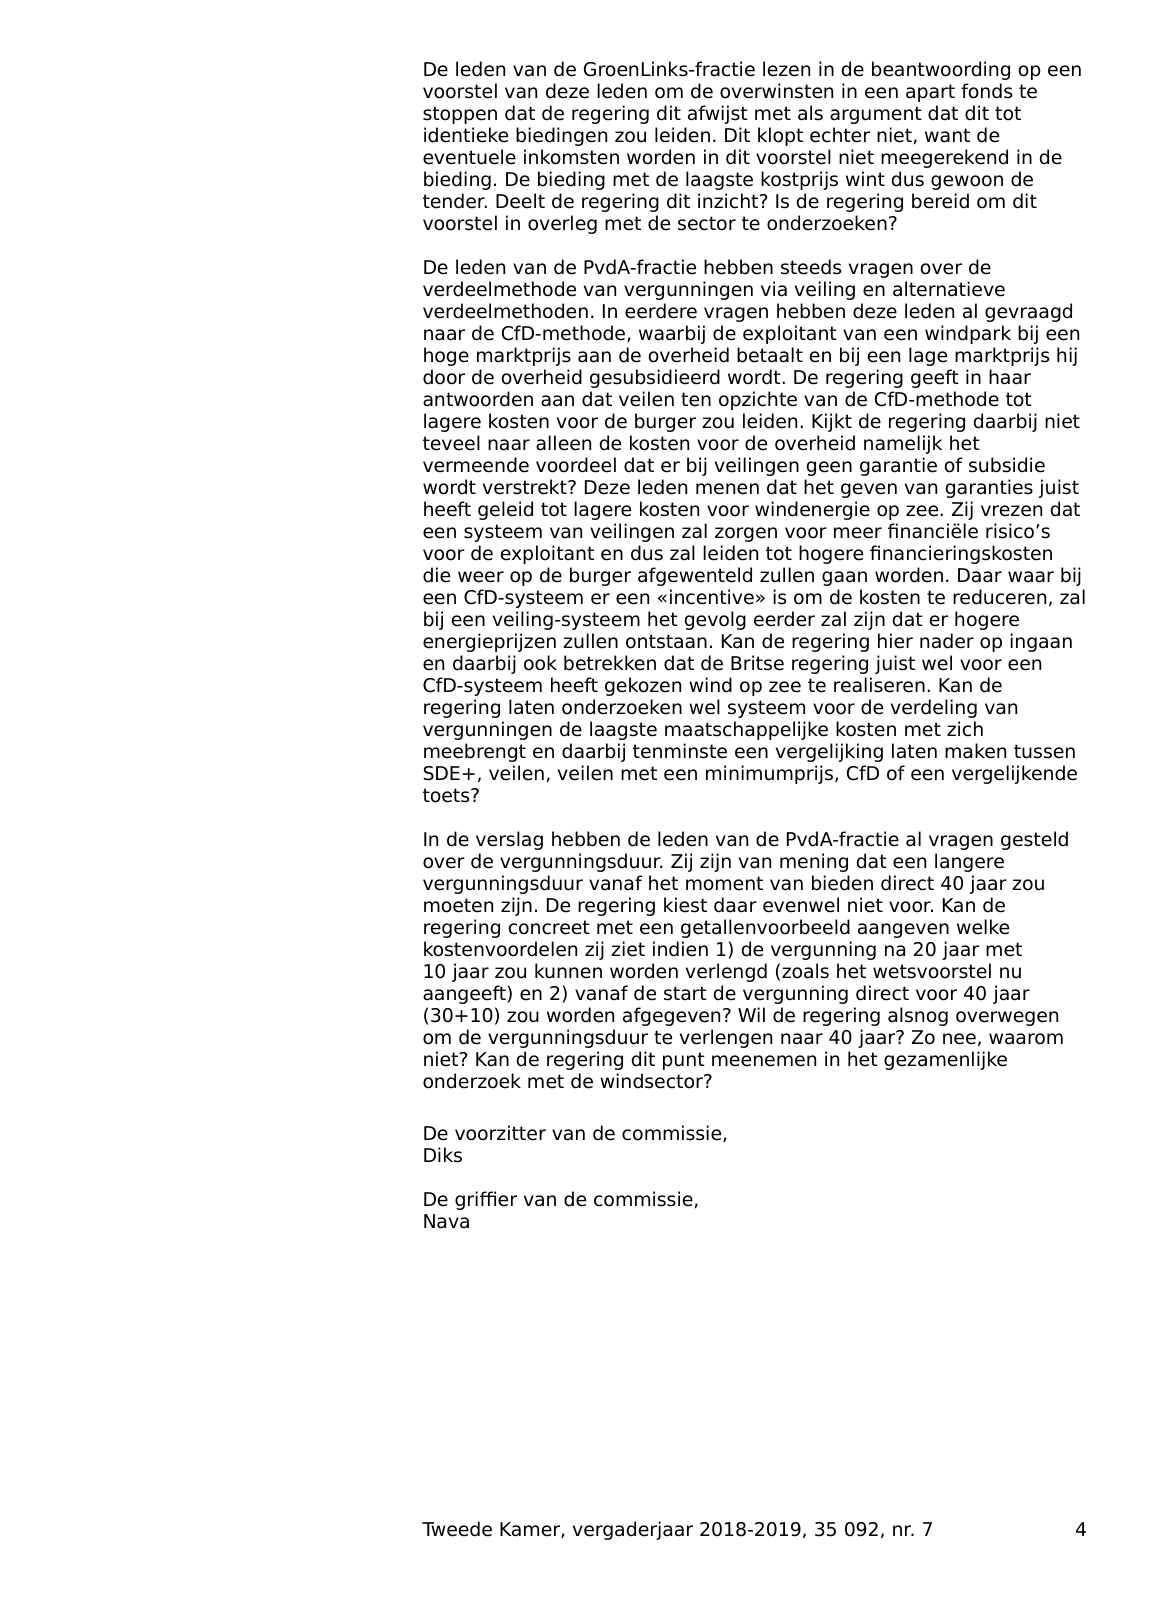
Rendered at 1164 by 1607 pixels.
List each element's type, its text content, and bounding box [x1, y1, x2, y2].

text De griffier van de commissie, Nava [422, 1189, 1087, 1233]
text De leden van de GroenLinks-fractie lezen in de beantwoording op een voorstel van deze leden om de overwinsten in een apart fonds te stoppen dat de regering dit afwijst met als argument dat dit tot identieke biedingen zou leiden. Dit klopt echter niet, want de eventuele inkomsten worden in dit voorstel niet meegerekend in de bieding. De bieding met de laagste kostprijs wint dus gewoon de tender. Deelt de regering dit inzicht? Is de regering bereid om dit voorstel in overleg met de sector te onderzoeken? [422, 59, 1087, 235]
text In de verslag hebben de leden van de PvdA-fractie al vragen gesteld over de vergunningsduur. Zij zijn van mening dat een langere vergunningsduur vanaf het moment van bieden direct 40 jaar zou moeten zijn. De regering kiest daar evenwel niet voor. Kan de regering concreet met een getallenvoorbeeld aangeven welke kostenvoordelen zij ziet indien 1) de vergunning na 20 jaar met 10 jaar zou kunnen worden verlengd (zoals het wetsvoorstel nu aangeeft) en 2) vanaf de start de vergunning direct voor 40 jaar (30+10) zou worden afgegeven? Wil de regering alsnog overwegen om de vergunningsduur te verlengen naar 40 jaar? Zo nee, waarom niet? Kan de regering dit punt meenemen in het gezamenlijke onderzoek met de windsector? [422, 829, 1087, 1092]
text De voorzitter van de commissie, Diks [422, 1122, 1087, 1166]
text De leden van de PvdA-fractie hebben steeds vragen over de verdeelmethode van vergunningen via veiling en alternatieve verdeelmethoden. In eerdere vragen hebben deze leden al gevraagd naar de CfD-methode, waarbij de exploitant van een windpark bij een hoge marktprijs aan de overheid betaalt en bij een lage marktprijs hij door de overheid gesubsidieerd wordt. De regering geeft in haar antwoorden aan dat veilen ten opzichte van de CfD-methode tot lagere kosten voor de burger zou leiden. Kijkt de regering daarbij niet teveel naar alleen de kosten voor de overheid namelijk het vermeende voordeel dat er bij veilingen geen garantie of subsidie wordt verstrekt? Deze leden menen dat het geven van garanties juist heeft geleid tot lagere kosten voor windenergie op zee. Zij vrezen dat een systeem van veilingen zal zorgen voor meer financiële risico’s voor de exploitant en dus zal leiden tot hogere financieringskosten die weer op de burger afgewenteld zullen gaan worden. Daar waar bij een CfD-systeem er een «incentive» is om de kosten te reduceren, zal bij een veiling-systeem het gevolg eerder zal zijn dat er hogere energieprijzen zullen ontstaan. Kan de regering hier nader op ingaan en daarbij ook betrekken dat de Britse regering juist wel voor een CfD-systeem heeft gekozen wind op zee te realiseren. Kan de regering laten onderzoeken wel systeem voor de verdeling van vergunningen de laagste maatschappelijke kosten met zich meebrengt en daarbij tenminste een vergelijking laten maken tussen SDE+, veilen, veilen met een minimumprijs, CfD of een vergelijkende toets? [422, 257, 1087, 807]
